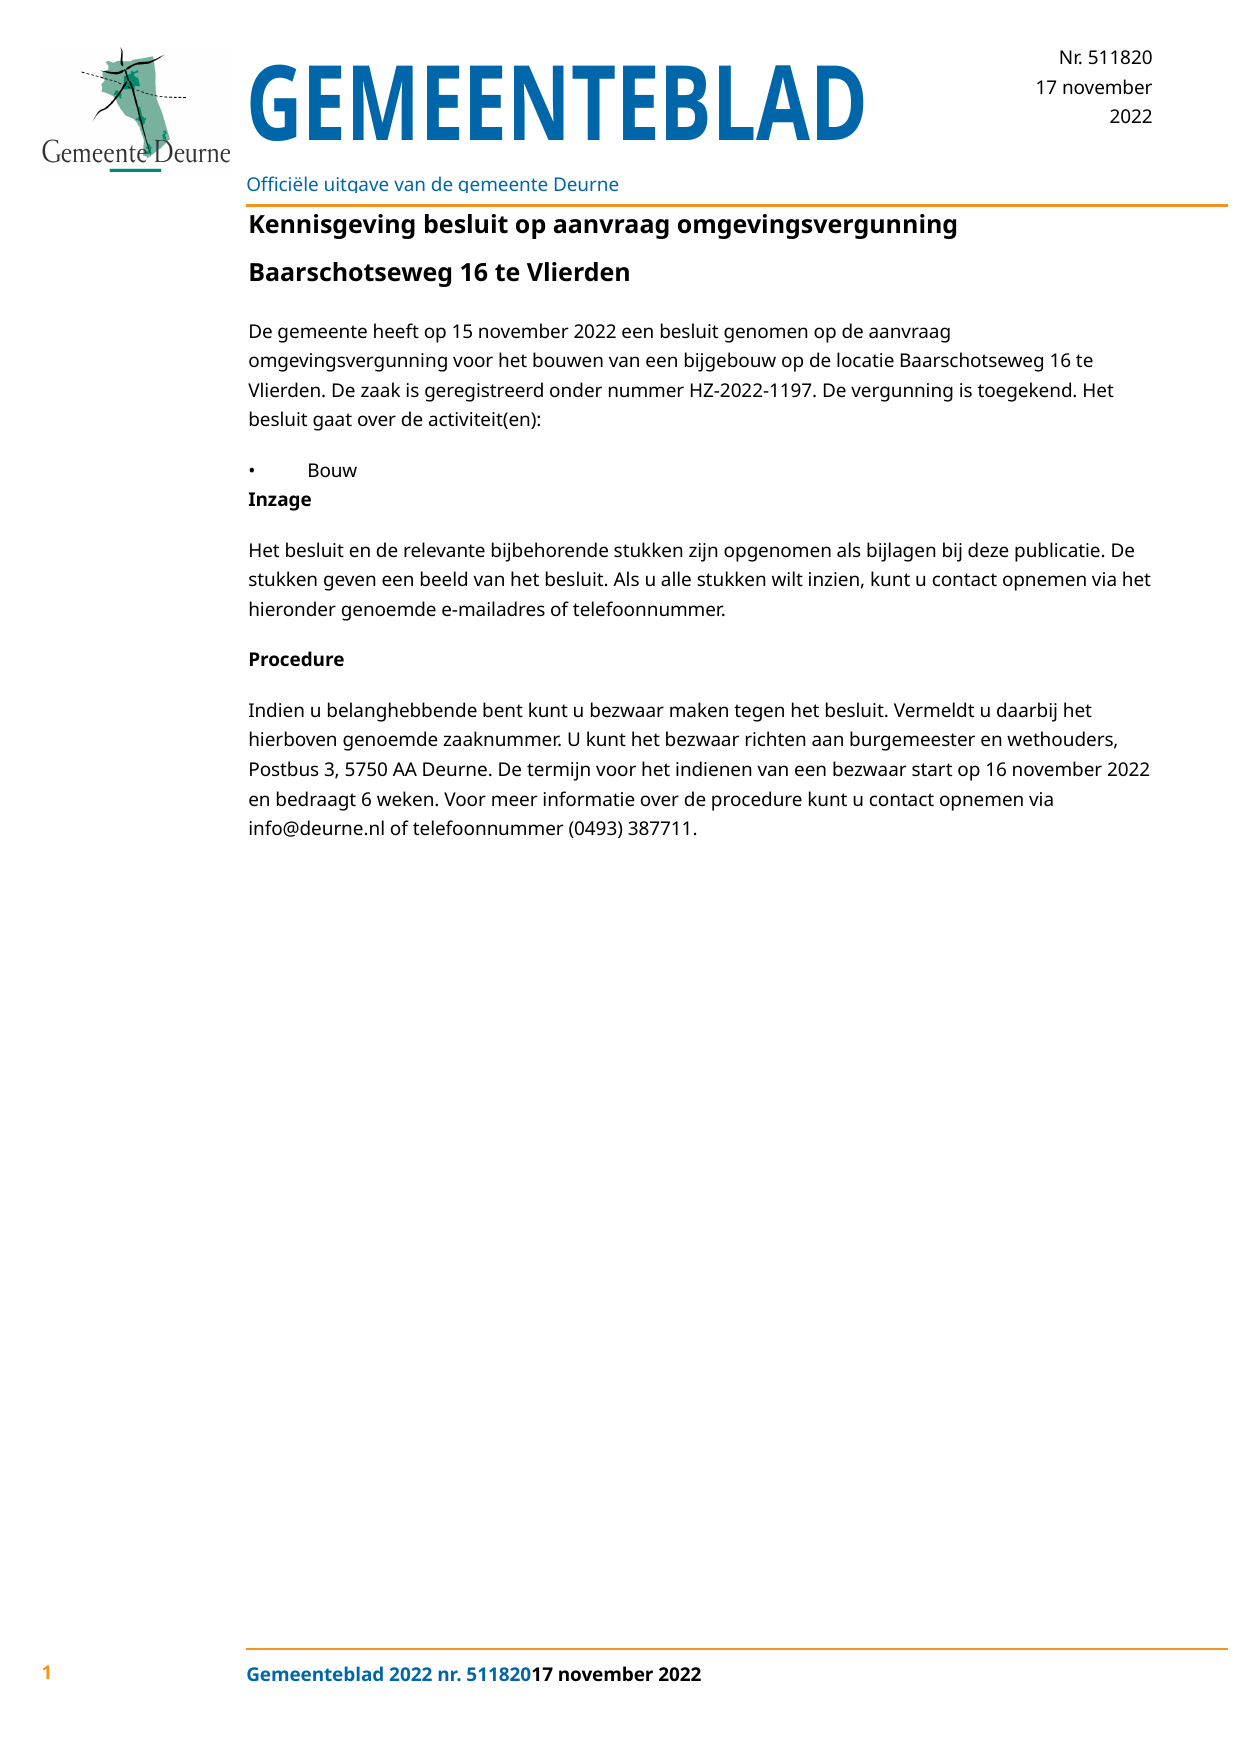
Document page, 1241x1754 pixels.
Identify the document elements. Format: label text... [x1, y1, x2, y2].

text Indien u belanghebbende bent kunt u bezwaar maken tegen het besluit. Vermeldt u daarbij het hierboven genoemde zaaknummer. U kunt het bezwaar richten aan burgemeester en wethouders, Postbus 3, 5750 AA Deurne. De termijn voor het indienen van een bezwaar start op 16 november 2022 en bedraagt 6 weken. Voor meer informatie over de procedure kunt u contact opnemen via info@deurne.nl of telefoonnummer (0493) 387711. [248, 697, 1152, 841]
list Bouw [248, 457, 1152, 483]
picture [41, 47, 231, 172]
text Inzage [248, 487, 1152, 512]
text Het besluit en de relevante bijbehorende stukken zijn opgenomen als bijlagen bij deze publicatie. De stukken geven een beeld van het besluit. Als u alle stukken wilt inzien, kunt u contact opnemen via het hieronder genoemde e-mailadres of telefoonnummer. [248, 537, 1152, 622]
text Procedure [248, 647, 1152, 672]
text Kennisgeving besluit op aanvraag omgevingsvergunning Baarschotseweg 16 te Vlierden [248, 207, 1152, 288]
text De gemeente heeft op 15 november 2022 een besluit genomen op de aanvraag omgevingsvergunning voor het bouwen van een bijgebouw op de locatie Baarschotseweg 16 te Vlierden. De zaak is geregistreerd onder nummer HZ-2022-1197. De vergunning is toegekend. Het besluit gaat over de activiteit(en): [248, 318, 1152, 432]
